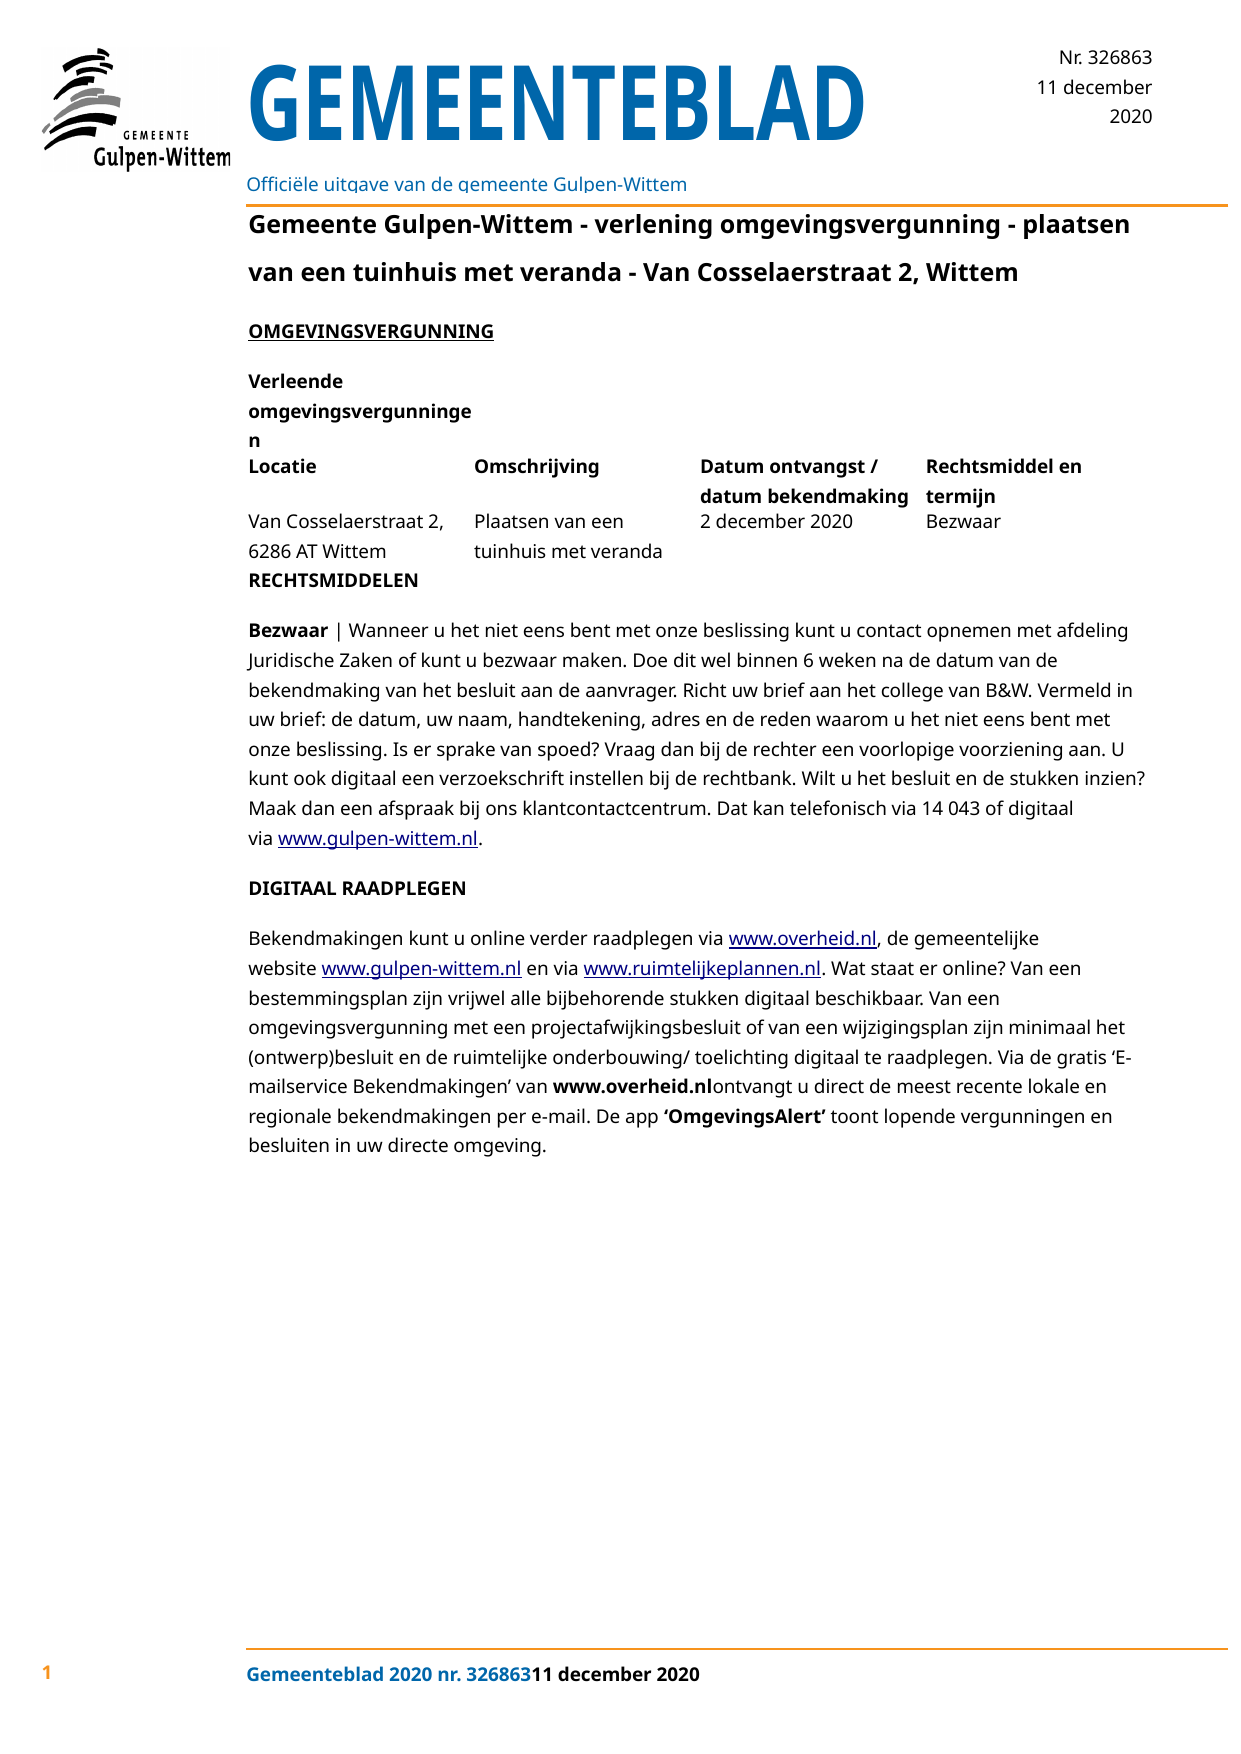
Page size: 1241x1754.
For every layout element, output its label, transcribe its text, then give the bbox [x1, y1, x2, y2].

text RECHTSMIDDELEN [248, 567, 1152, 593]
table_cell 2 december 2020 [700, 509, 926, 564]
table_cell Locatie [248, 453, 474, 509]
table_cell Omschrijving [474, 453, 700, 509]
table_header [474, 369, 700, 453]
table_cell Van Cosselaerstraat 2, 6286 AT Wittem [248, 509, 474, 564]
text OMGEVINGSVERGUNNING [248, 318, 1152, 344]
text Bekendmakingen kunt u online verder raadplegen via www.overheid.nl, de gemeentelijke website www.gulpen-wittem.nl en via www.ruimtelijkeplannen.nl. Wat staat er online? Van een bestemmingsplan zijn vrijwel alle bijbehorende stukken digitaal beschikbaar. Van een omgevingsvergunning met een projectafwijkingsbesluit of van een wijzigingsplan zijn minimaal het (ontwerp)besluit en de ruimtelijke onderbouwing/ toelichting digitaal te raadplegen. Via de gratis ‘E-mailservice Bekendmakingen’ van www.overheid.nlontvangt u direct de meest recente lokale en regionale bekendmakingen per e-mail. De app ‘OmgevingsAlert’ toont lopende vergunningen en besluiten in uw directe omgeving. [248, 926, 1152, 1158]
table_cell Plaatsen van een tuinhuis met veranda [474, 509, 700, 564]
table_header [700, 369, 926, 453]
table_header [926, 369, 1152, 453]
text DIGITAAL RAADPLEGEN [248, 875, 1152, 901]
table_header Verleende omgevingsvergunningen [248, 369, 474, 453]
table_cell Datum ontvangst / datum bekendmaking [700, 453, 926, 509]
table_cell Bezwaar [926, 509, 1152, 564]
text Gemeente Gulpen-Wittem - verlening omgevingsvergunning - plaatsen van een tuinhuis met veranda - Van Cosselaerstraat 2, Wittem [248, 207, 1152, 288]
table_cell Rechtsmiddel en termijn [926, 453, 1152, 509]
picture [41, 47, 231, 172]
text Bezwaar | Wanneer u het niet eens bent met onze beslissing kunt u contact opnemen met afdeling Juridische Zaken of kunt u bezwaar maken. Doe dit wel binnen 6 weken na de datum van de bekendmaking van het besluit aan de aanvrager. Richt uw brief aan het college van B&W. Vermeld in uw brief: de datum, uw naam, handtekening, adres en de reden waarom u het niet eens bent met onze beslissing. Is er sprake van spoed? Vraag dan bij de rechter een voorlopige voorziening aan. U kunt ook digitaal een verzoekschrift instellen bij de rechtbank. Wilt u het besluit en de stukken inzien? Maak dan een afspraak bij ons klantcontactcentrum. Dat kan telefonisch via 14 043 of digitaal via www.gulpen-wittem.nl. [248, 618, 1152, 850]
